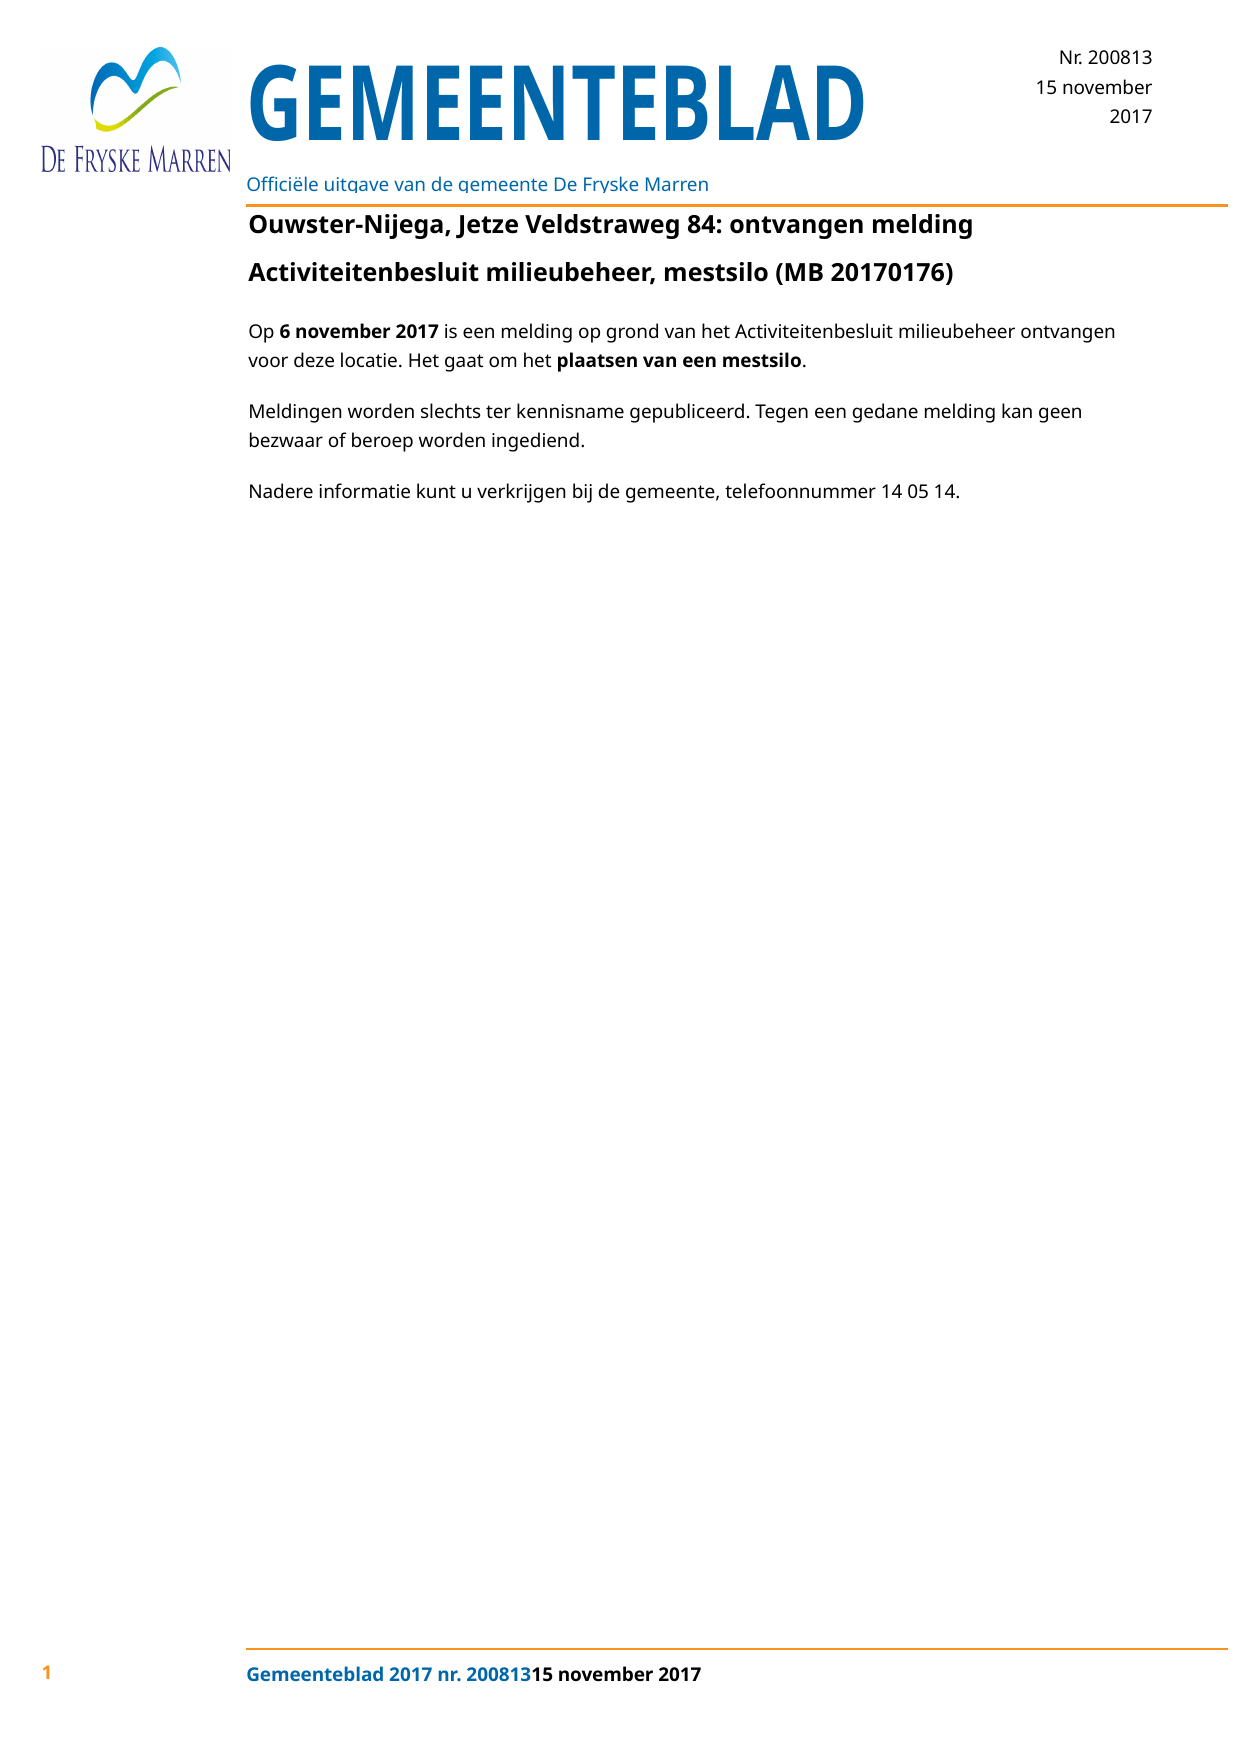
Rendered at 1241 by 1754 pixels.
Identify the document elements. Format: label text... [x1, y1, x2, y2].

text Meldingen worden slechts ter kennisname gepubliceerd. Tegen een gedane melding kan geen bezwaar of beroep worden ingediend. [248, 398, 1152, 453]
text Ouwster-Nijega, Jetze Veldstraweg 84: ontvangen melding Activiteitenbesluit milieubeheer, mestsilo (MB 20170176) [248, 207, 1152, 288]
text Op 6 november 2017 is een melding op grond van het Activiteitenbesluit milieubeheer ontvangen voor deze locatie. Het gaat om het plaatsen van een mestsilo. [248, 318, 1152, 373]
picture [41, 47, 231, 172]
text Nadere informatie kunt u verkrijgen bij de gemeente, telefoonnummer 14 05 14. [248, 478, 1152, 504]
